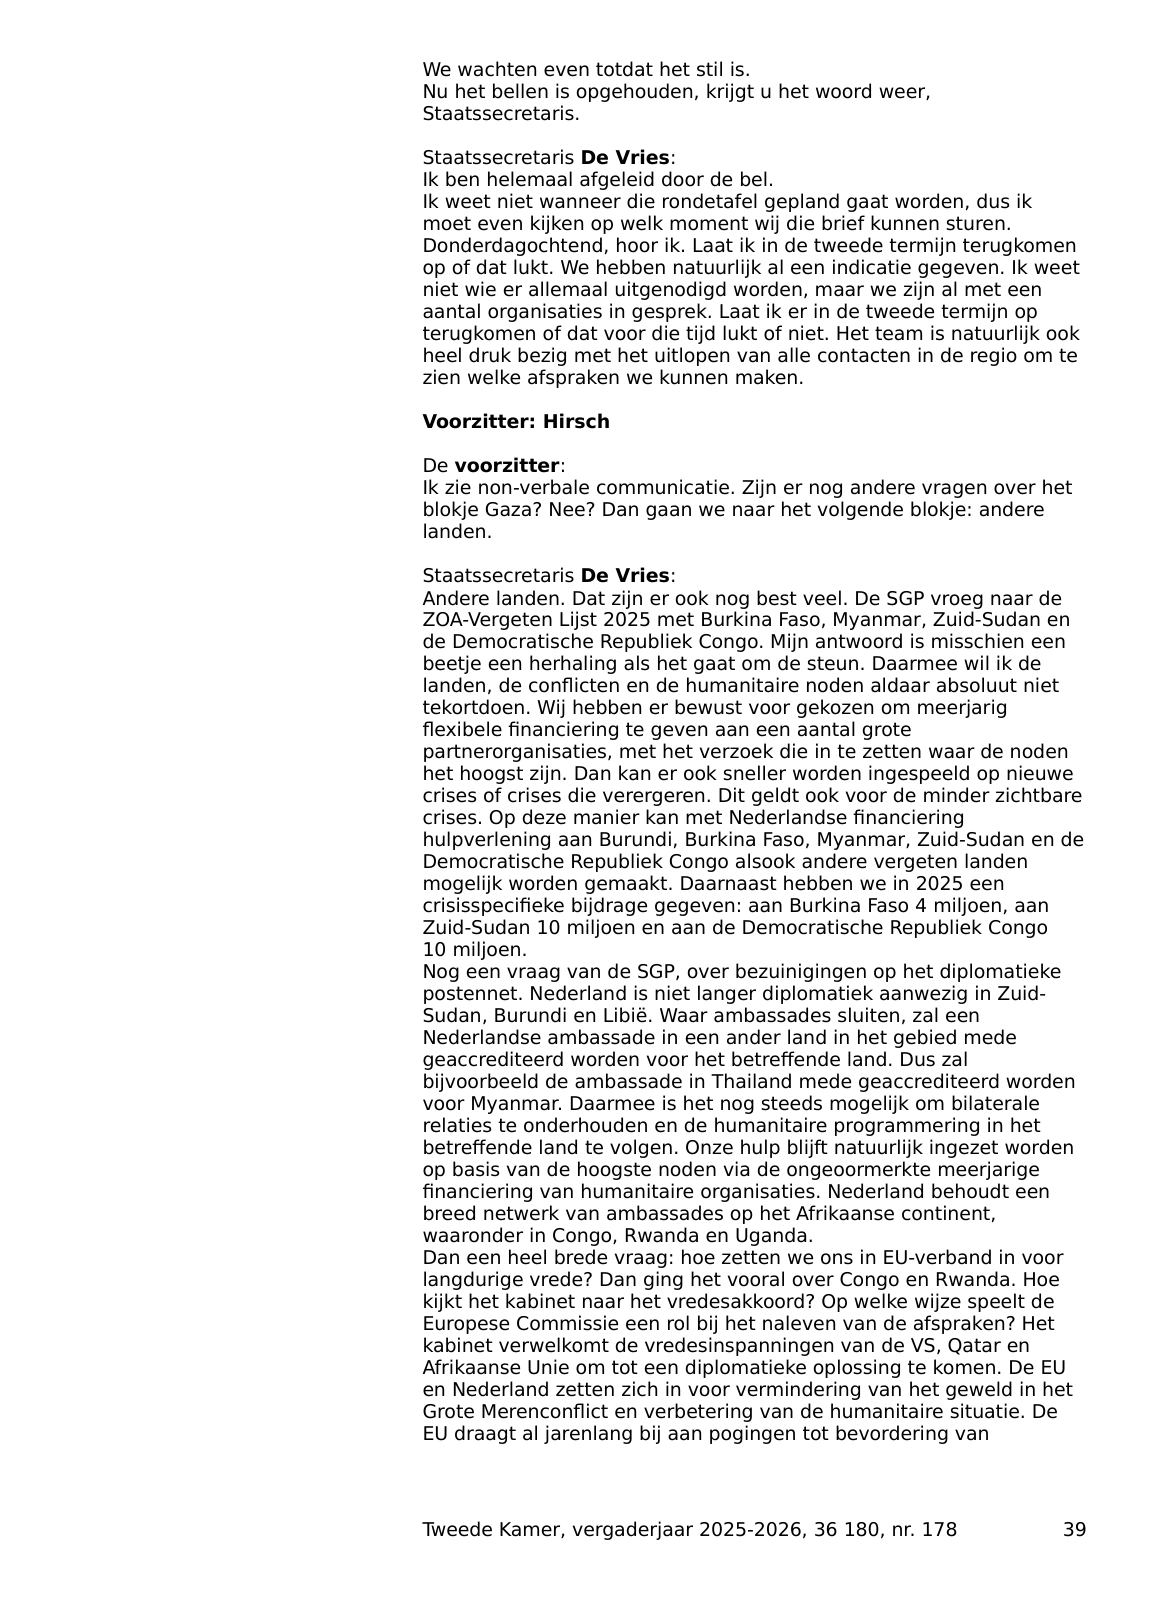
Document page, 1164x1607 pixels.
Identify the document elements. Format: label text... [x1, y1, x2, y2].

text Ik ben helemaal afgeleid door de bel. [422, 169, 1087, 191]
text We wachten even totdat het stil is. [422, 59, 1087, 81]
text Ik zie non-verbale communicatie. Zijn er nog andere vragen over het blokje Gaza? Nee? Dan gaan we naar het volgende blokje: andere landen. [422, 477, 1087, 543]
text Nu het bellen is opgehouden, krijgt u het woord weer, Staatssecretaris. [422, 81, 1087, 125]
text De voorzitter: [422, 455, 1087, 477]
text Staatssecretaris De Vries: [422, 147, 1087, 169]
text Dan een heel brede vraag: hoe zetten we ons in EU-verband in voor langdurige vrede? Dan ging het vooral over Congo en Rwanda. Hoe kijkt het kabinet naar het vredesakkoord? Op welke wijze speelt de Europese Commissie een rol bij het naleven van de afspraken? Het kabinet verwelkomt de vredesinspanningen van de VS, Qatar en Afrikaanse Unie om tot een diplomatieke oplossing te komen. De EU en Nederland zetten zich in voor vermindering van het geweld in het Grote Merenconflict en verbetering van de humanitaire situatie. De EU draagt al jarenlang bij aan pogingen tot bevordering van [422, 1247, 1087, 1444]
text Nog een vraag van de SGP, over bezuinigingen op het diplomatieke postennet. Nederland is niet langer diplomatiek aanwezig in Zuid-Sudan, Burundi en Libië. Waar ambassades sluiten, zal een Nederlandse ambassade in een ander land in het gebied mede geaccrediteerd worden voor het betreffende land. Dus zal bijvoorbeeld de ambassade in Thailand mede geaccrediteerd worden voor Myanmar. Daarmee is het nog steeds mogelijk om bilaterale relaties te onderhouden en de humanitaire programmering in het betreffende land te volgen. Onze hulp blijft natuurlijk ingezet worden op basis van de hoogste noden via de ongeoormerkte meerjarige financiering van humanitaire organisaties. Nederland behoudt een breed netwerk van ambassades op het Afrikaanse continent, waaronder in Congo, Rwanda en Uganda. [422, 961, 1087, 1247]
text Ik weet niet wanneer die rondetafel gepland gaat worden, dus ik moet even kijken op welk moment wij die brief kunnen sturen. Donderdagochtend, hoor ik. Laat ik in de tweede termijn terugkomen op of dat lukt. We hebben natuurlijk al een indicatie gegeven. Ik weet niet wie er allemaal uitgenodigd worden, maar we zijn al met een aantal organisaties in gesprek. Laat ik er in de tweede termijn op terugkomen of dat voor die tijd lukt of niet. Het team is natuurlijk ook heel druk bezig met het uitlopen van alle contacten in de regio om te zien welke afspraken we kunnen maken. [422, 191, 1087, 389]
text Andere landen. Dat zijn er ook nog best veel. De SGP vroeg naar de ZOA-Vergeten Lijst 2025 met Burkina Faso, Myanmar, Zuid-Sudan en de Democratische Republiek Congo. Mijn antwoord is misschien een beetje een herhaling als het gaat om de steun. Daarmee wil ik de landen, de conflicten en de humanitaire noden aldaar absoluut niet tekortdoen. Wij hebben er bewust voor gekozen om meerjarig flexibele financiering te geven aan een aantal grote partnerorganisaties, met het verzoek die in te zetten waar de noden het hoogst zijn. Dan kan er ook sneller worden ingespeeld op nieuwe crises of crises die verergeren. Dit geldt ook voor de minder zichtbare crises. Op deze manier kan met Nederlandse financiering hulpverlening aan Burundi, Burkina Faso, Myanmar, Zuid-Sudan en de Democratische Republiek Congo alsook andere vergeten landen mogelijk worden gemaakt. Daarnaast hebben we in 2025 een crisisspecifieke bijdrage gegeven: aan Burkina Faso 4 miljoen, aan Zuid-Sudan 10 miljoen en aan de Democratische Republiek Congo 10 miljoen. [422, 587, 1087, 961]
subtitle Voorzitter: Hirsch [422, 411, 1087, 433]
text Staatssecretaris De Vries: [422, 565, 1087, 587]
